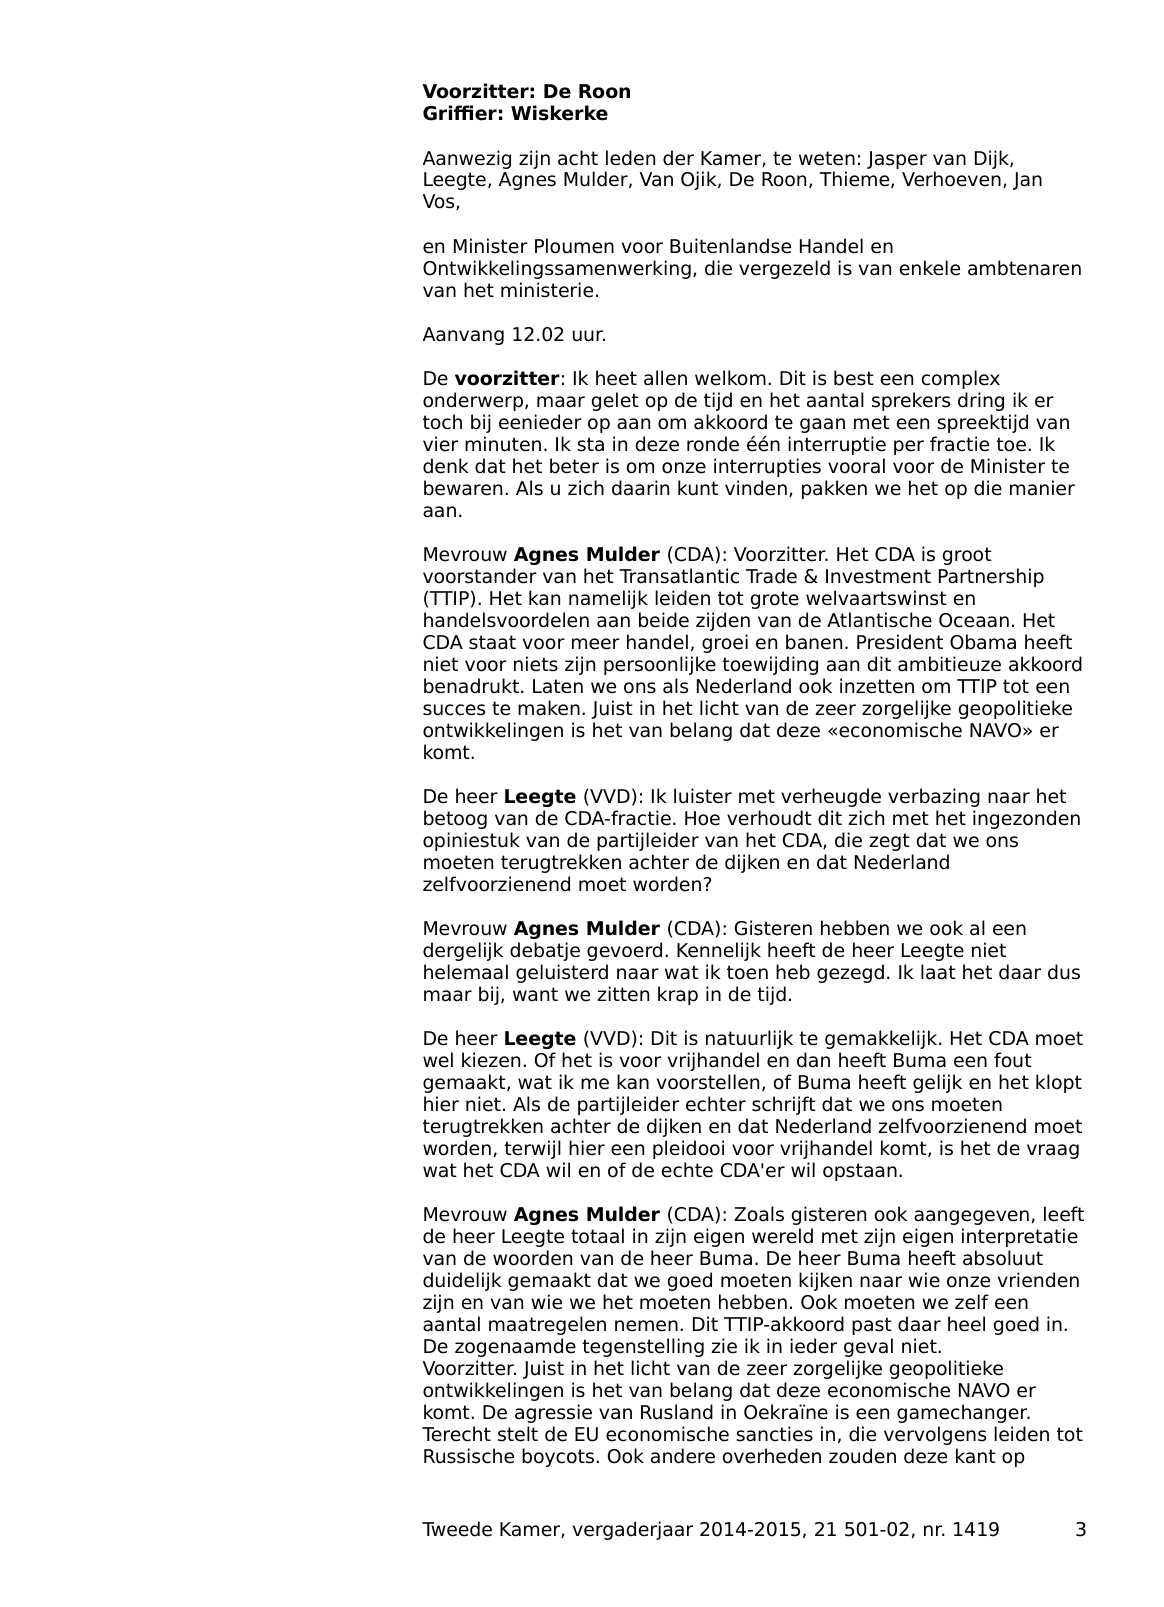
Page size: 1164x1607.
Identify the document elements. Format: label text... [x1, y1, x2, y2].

text Voorzitter: De Roon [422, 81, 1087, 103]
text en Minister Ploumen voor Buitenlandse Handel en Ontwikkelingssamenwerking, die vergezeld is van enkele ambtenaren van het ministerie. [422, 236, 1087, 301]
text De heer Leegte (VVD): Dit is natuurlijk te gemakkelijk. Het CDA moet wel kiezen. Of het is voor vrijhandel en dan heeft Buma een fout gemaakt, wat ik me kan voorstellen, of Buma heeft gelijk en het klopt hier niet. Als de partijleider echter schrijft dat we ons moeten terugtrekken achter de dijken en dat Nederland zelfvoorzienend moet worden, terwijl hier een pleidooi voor vrijhandel komt, is het de vraag wat het CDA wil en of de echte CDA'er wil opstaan. [422, 1028, 1087, 1182]
text Mevrouw Agnes Mulder (CDA): Gisteren hebben we ook al een dergelijk debatje gevoerd. Kennelijk heeft de heer Leegte niet helemaal geluisterd naar wat ik toen heb gezegd. Ik laat het daar dus maar bij, want we zitten krap in de tijd. [422, 918, 1087, 1006]
text De voorzitter: Ik heet allen welkom. Dit is best een complex onderwerp, maar gelet op de tijd en het aantal sprekers dring ik er toch bij eenieder op aan om akkoord te gaan met een spreektijd van vier minuten. Ik sta in deze ronde één interruptie per fractie toe. Ik denk dat het beter is om onze interrupties vooral voor de Minister te bewaren. Als u zich daarin kunt vinden, pakken we het op die manier aan. [422, 368, 1087, 522]
text Griffier: Wiskerke [422, 103, 1087, 125]
text Mevrouw Agnes Mulder (CDA): Voorzitter. Het CDA is groot voorstander van het Transatlantic Trade & Investment Partnership (TTIP). Het kan namelijk leiden tot grote welvaartswinst en handelsvoordelen aan beide zijden van de Atlantische Oceaan. Het CDA staat voor meer handel, groei en banen. President Obama heeft niet voor niets zijn persoonlijke toewijding aan dit ambitieuze akkoord benadrukt. Laten we ons als Nederland ook inzetten om TTIP tot een succes te maken. Juist in het licht van de zeer zorgelijke geopolitieke ontwikkelingen is het van belang dat deze «economische NAVO» er komt. [422, 544, 1087, 764]
text De heer Leegte (VVD): Ik luister met verheugde verbazing naar het betoog van de CDA-fractie. Hoe verhoudt dit zich met het ingezonden opiniestuk van de partijleider van het CDA, die zegt dat we ons moeten terugtrekken achter de dijken en dat Nederland zelfvoorzienend moet worden? [422, 786, 1087, 896]
text Mevrouw Agnes Mulder (CDA): Zoals gisteren ook aangegeven, leeft de heer Leegte totaal in zijn eigen wereld met zijn eigen interpretatie van de woorden van de heer Buma. De heer Buma heeft absoluut duidelijk gemaakt dat we goed moeten kijken naar wie onze vrienden zijn en van wie we het moeten hebben. Ook moeten we zelf een aantal maatregelen nemen. Dit TTIP-akkoord past daar heel goed in. De zogenaamde tegenstelling zie ik in ieder geval niet. [422, 1204, 1087, 1358]
text Aanwezig zijn acht leden der Kamer, te weten: Jasper van Dijk, Leegte, Agnes Mulder, Van Ojik, De Roon, Thieme, Verhoeven, Jan Vos, [422, 147, 1087, 213]
text Voorzitter. Juist in het licht van de zeer zorgelijke geopolitieke ontwikkelingen is het van belang dat deze economische NAVO er komt. De agressie van Rusland in Oekraïne is een gamechanger. Terecht stelt de EU economische sancties in, die vervolgens leiden tot Russische boycots. Ook andere overheden zouden deze kant op [422, 1358, 1087, 1468]
text Aanvang 12.02 uur. [422, 324, 1087, 346]
